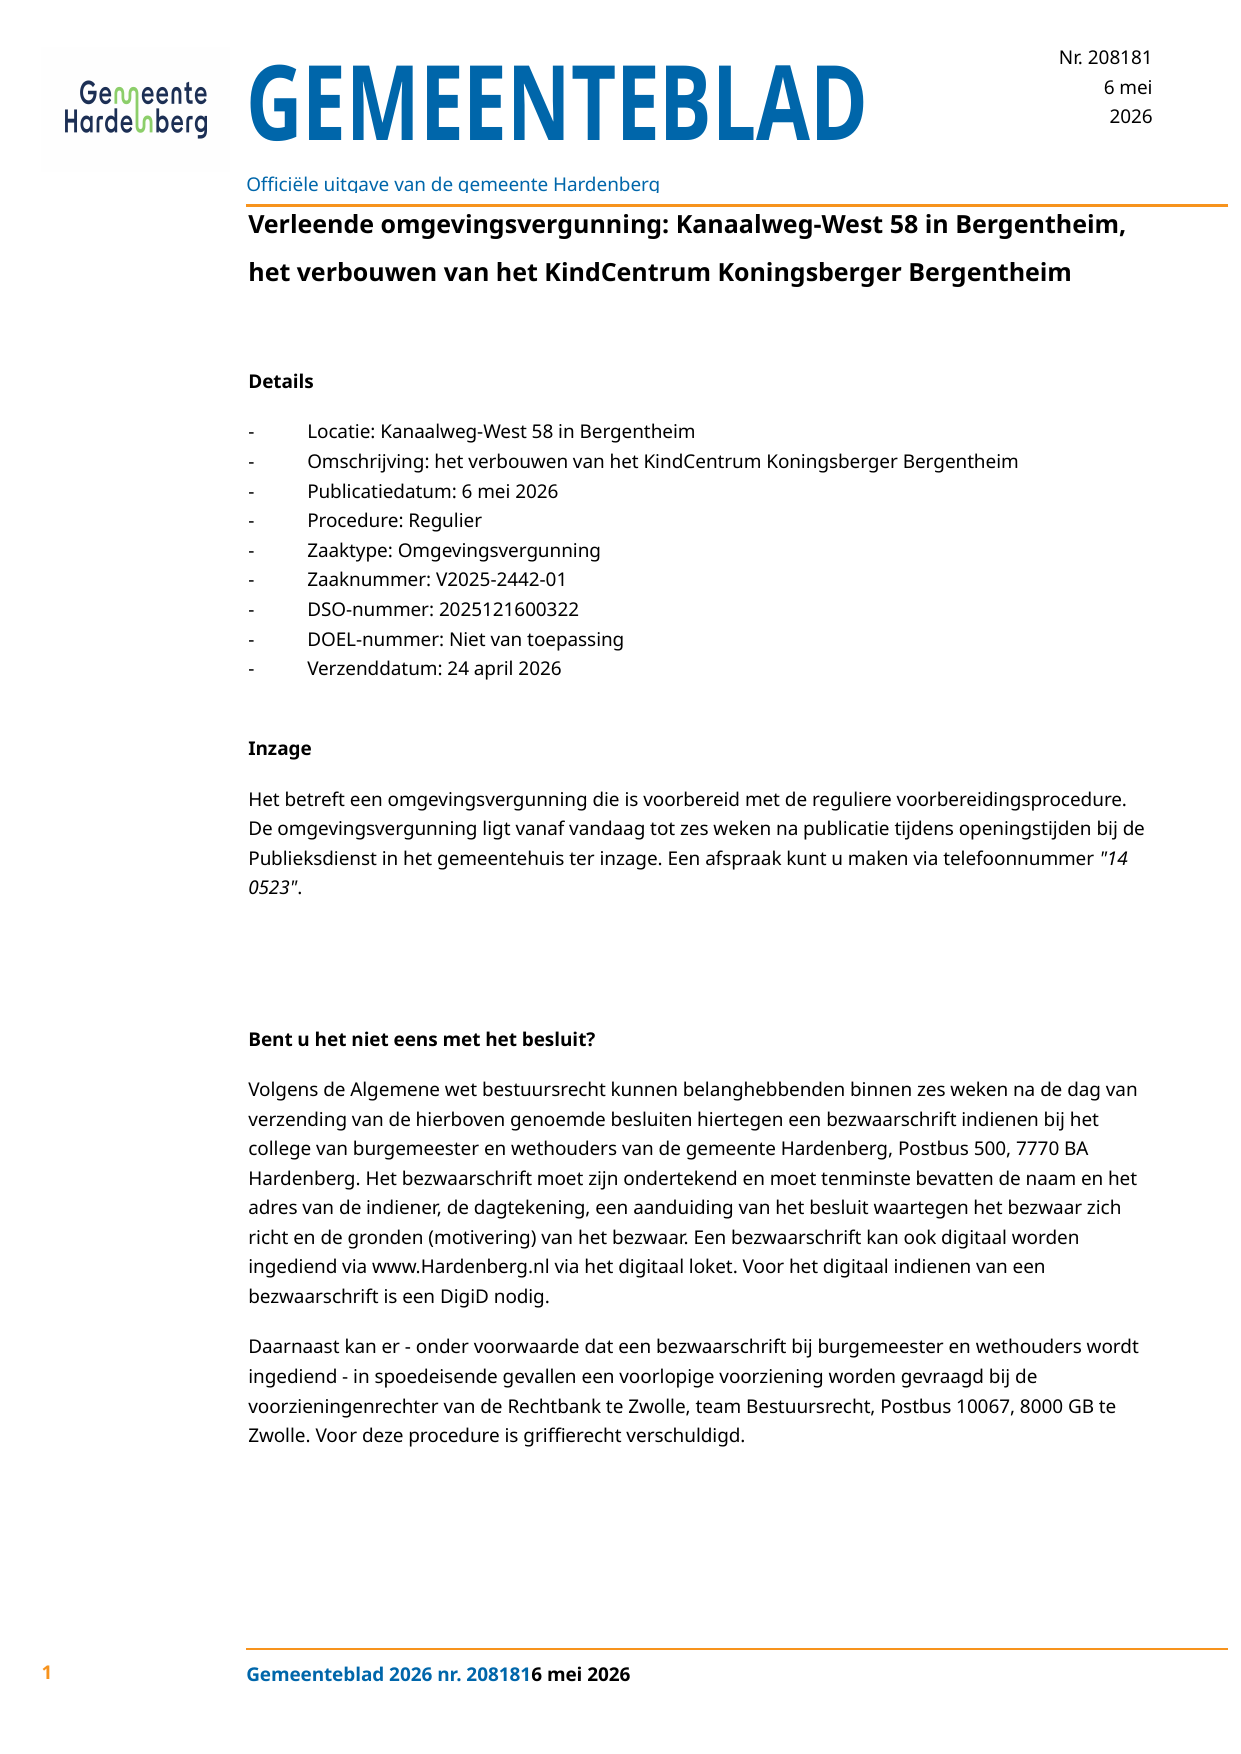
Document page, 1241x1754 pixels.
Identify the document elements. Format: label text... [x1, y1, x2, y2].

list DOEL-nummer: Niet van toepassing [248, 626, 1152, 652]
text Bent u het niet eens met het besluit? [248, 1026, 1152, 1052]
list Zaaknummer: V2025-2442-01 [248, 567, 1152, 592]
list Publicatiedatum: 6 mei 2026 [248, 478, 1152, 504]
list Zaaktype: Omgevingsvergunning [248, 537, 1152, 563]
text Details [248, 368, 1152, 394]
list DSO-nummer: 2025121600322 [248, 596, 1152, 622]
list Verzenddatum: 24 april 2026 [248, 655, 1152, 681]
text Volgens de Algemene wet bestuursrecht kunnen belanghebbenden binnen zes weken na de dag van verzending van de hierboven genoemde besluiten hiertegen een bezwaarschrift indienen bij het college van burgemeester en wethouders van de gemeente Hardenberg, Postbus 500, 7770 BA Hardenberg. Het bezwaarschrift moet zijn ondertekend en moet tenminste bevatten de naam en het adres van de indiener, de dagtekening, een aanduiding van het besluit waartegen het bezwaar zich richt en de gronden (motivering) van het bezwaar. Een bezwaarschrift kan ook digitaal worden ingediend via www.Hardenberg.nl via het digitaal loket. Voor het digitaal indienen van een bezwaarschrift is een DigiD nodig. [248, 1076, 1152, 1309]
text Verleende omgevingsvergunning: Kanaalweg-West 58 in Bergentheim, het verbouwen van het KindCentrum Koningsberger Bergentheim [248, 207, 1152, 288]
list Omschrijving: het verbouwen van het KindCentrum Koningsberger Bergentheim [248, 448, 1152, 474]
text Het betreft een omgevingsvergunning die is voorbereid met de reguliere voorbereidingsprocedure. De omgevingsvergunning ligt vanaf vandaag tot zes weken na publicatie tijdens openingstijden bij de Publieksdienst in het gemeentehuis ter inzage. Een afspraak kunt u maken via telefoonnummer "14 0523". [248, 786, 1152, 900]
list Procedure: Regulier [248, 507, 1152, 533]
text Inzage [248, 735, 1152, 761]
picture [41, 47, 231, 172]
list Locatie: Kanaalweg-West 58 in Bergentheim [248, 419, 1152, 444]
text Daarnaast kan er - onder voorwaarde dat een bezwaarschrift bij burgemeester en wethouders wordt ingediend - in spoedeisende gevallen een voorlopige voorziening worden gevraagd bij de voorzieningenrechter van de Rechtbank te Zwolle, team Bestuursrecht, Postbus 10067, 8000 GB te Zwolle. Voor deze procedure is griffierecht verschuldigd. [248, 1334, 1152, 1448]
